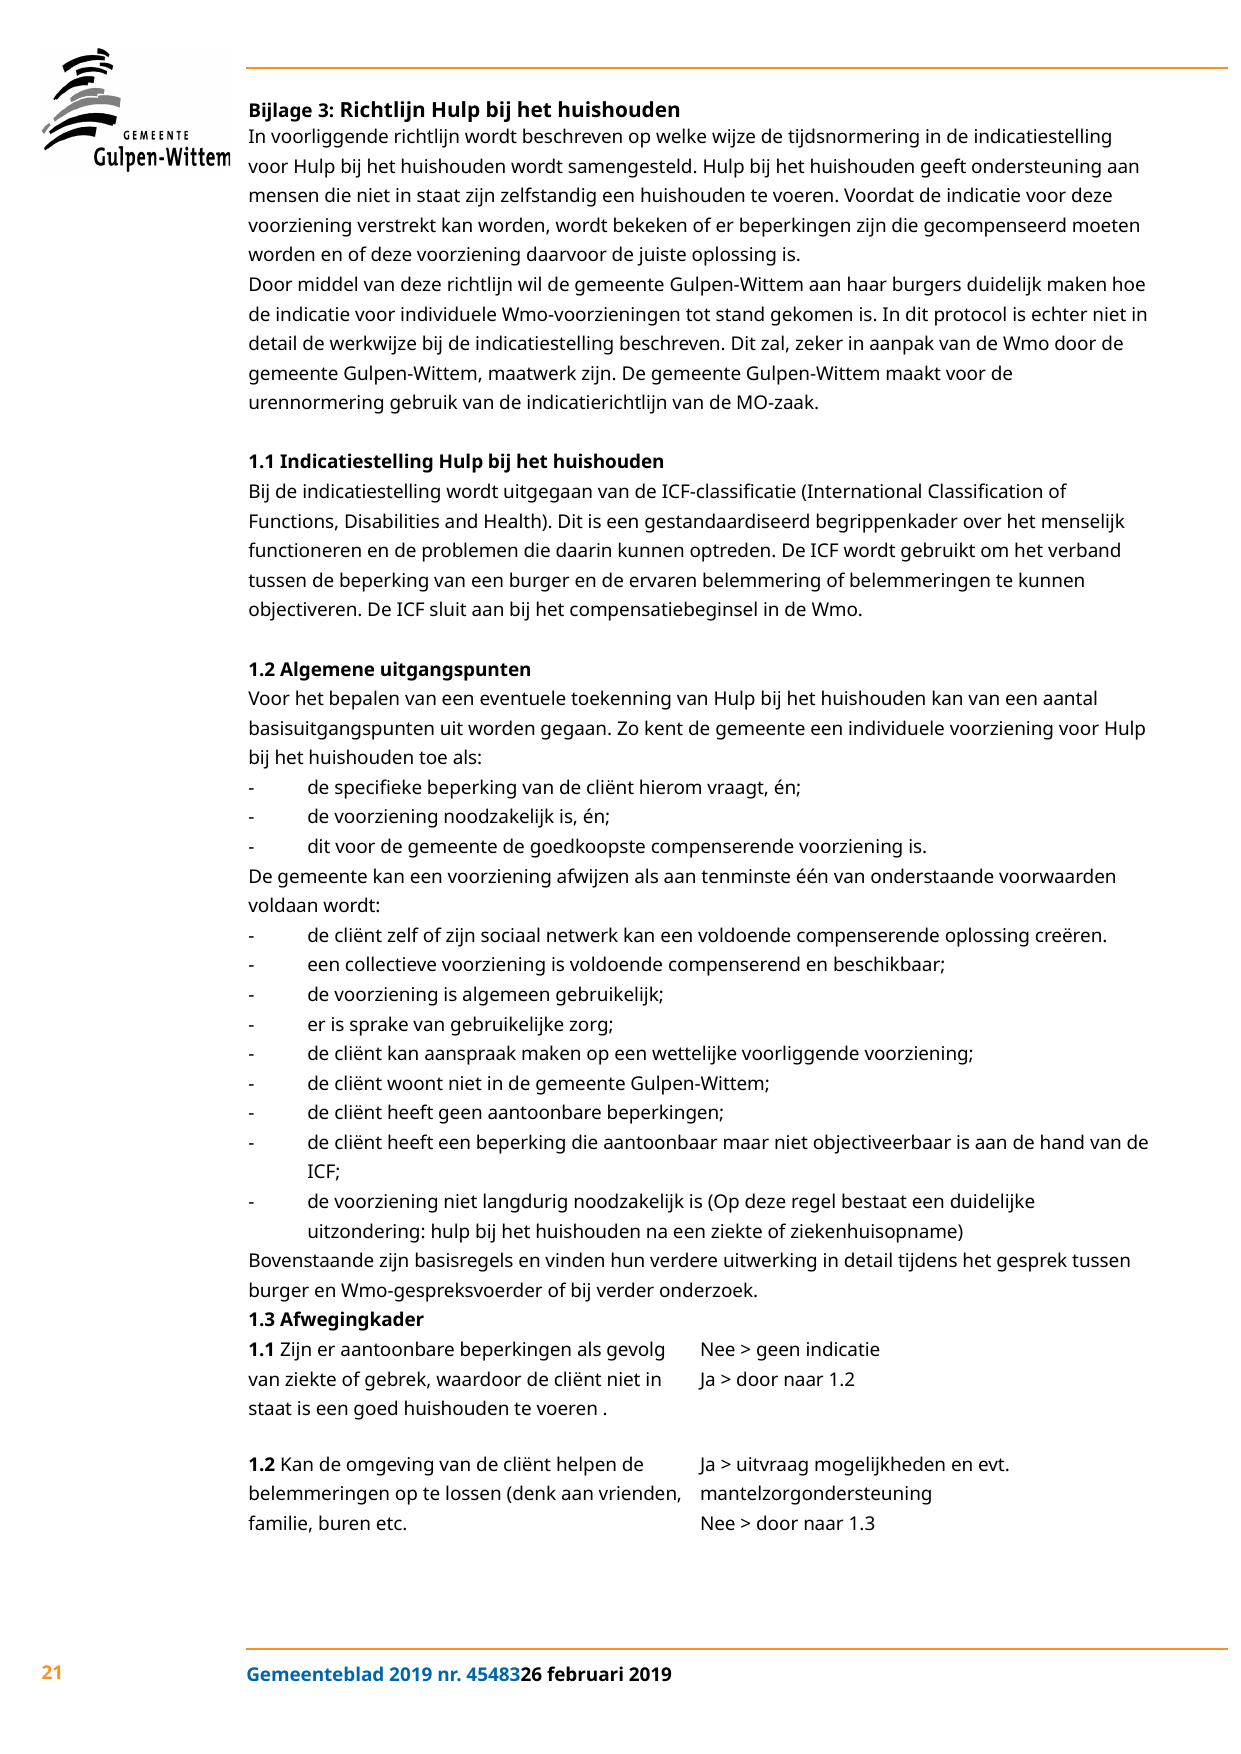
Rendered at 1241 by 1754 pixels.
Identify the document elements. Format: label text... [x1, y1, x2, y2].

list een collectieve voorziening is voldoende compenserend en beschikbaar; [248, 952, 1152, 977]
text Voor het bepalen van een eventuele toekenning van Hulp bij het huishouden kan van een aantal basisuitgangspunten uit worden gegaan. Zo kent de gemeente een individuele voorziening voor Hulp bij het huishouden toe als: [248, 685, 1152, 770]
table_header 1.1 Zijn er aantoonbare beperkingen als gevolg van ziekte of gebrek, waardoor de cliënt niet in staat is een goed huishouden te voeren . [248, 1336, 700, 1451]
table_header Nee > geen indicatie Ja > door naar 1.2 [700, 1336, 1152, 1451]
list de cliënt heeft een beperking die aantoonbaar maar niet objectiveerbaar is aan de hand van de ICF; [248, 1129, 1152, 1184]
picture [41, 47, 231, 172]
list de voorziening is algemeen gebruikelijk; [248, 981, 1152, 1007]
list er is sprake van gebruikelijke zorg; [248, 1011, 1152, 1037]
text 1.1 Indicatiestelling Hulp bij het huishouden [248, 449, 1152, 474]
text Bijlage 3: Richtlijn Hulp bij het huishouden [248, 95, 1152, 123]
table_cell Ja > uitvraag mogelijkheden en evt. mantelzorgondersteuning Nee > door naar 1.3 [700, 1451, 1152, 1565]
text In voorliggende richtlijn wordt beschreven op welke wijze de tijdsnormering in de indicatiestelling voor Hulp bij het huishouden wordt samengesteld. Hulp bij het huishouden geeft ondersteuning aan mensen die niet in staat zijn zelfstandig een huishouden te voeren. Voordat de indicatie voor deze voorziening verstrekt kan worden, wordt bekeken of er beperkingen zijn die gecompenseerd moeten worden en of deze voorziening daarvoor de juiste oplossing is. [248, 123, 1152, 267]
text 1.2 Algemene uitgangspunten [248, 656, 1152, 682]
list de cliënt woont niet in de gemeente Gulpen-Wittem; [248, 1070, 1152, 1096]
text Bovenstaande zijn basisregels en vinden hun verdere uitwerking in detail tijdens het gesprek tussen burger en Wmo-gespreksvoerder of bij verder onderzoek. [248, 1247, 1152, 1303]
text Bij de indicatiestelling wordt uitgegaan van de ICF-classificatie (International Classification of Functions, Disabilities and Health). Dit is een gestandaardiseerd begrippenkader over het menselijk functioneren en de problemen die daarin kunnen optreden. De ICF wordt gebruikt om het verband tussen de beperking van een burger en de ervaren belemmering of belemmeringen te kunnen objectiveren. De ICF sluit aan bij het compensatiebeginsel in de Wmo. [248, 478, 1152, 622]
list de specifieke beperking van de cliënt hierom vraagt, én; [248, 774, 1152, 800]
list de cliënt heeft geen aantoonbare beperkingen; [248, 1099, 1152, 1125]
list de cliënt kan aanspraak maken op een wettelijke voorliggende voorziening; [248, 1040, 1152, 1066]
list de voorziening niet langdurig noodzakelijk is (Op deze regel bestaat een duidelijke uitzondering: hulp bij het huishouden na een ziekte of ziekenhuisopname) [248, 1188, 1152, 1244]
text De gemeente kan een voorziening afwijzen als aan tenminste één van onderstaande voorwaarden voldaan wordt: [248, 863, 1152, 918]
text 1.3 Afwegingkader [248, 1307, 1152, 1332]
text Door middel van deze richtlijn wil de gemeente Gulpen-Wittem aan haar burgers duidelijk maken hoe de indicatie voor individuele Wmo-voorzieningen tot stand gekomen is. In dit protocol is echter niet in detail de werkwijze bij de indicatiestelling beschreven. Dit zal, zeker in aanpak van de Wmo door de gemeente Gulpen-Wittem, maatwerk zijn. De gemeente Gulpen-Wittem maakt voor de urennormering gebruik van de indicatierichtlijn van de MO-zaak. [248, 271, 1152, 415]
list de voorziening noodzakelijk is, én; [248, 804, 1152, 829]
list dit voor de gemeente de goedkoopste compenserende voorziening is. [248, 833, 1152, 859]
table_cell 1.2 Kan de omgeving van de cliënt helpen de belemmeringen op te lossen (denk aan vrienden, familie, buren etc. [248, 1451, 700, 1565]
list de cliënt zelf of zijn sociaal netwerk kan een voldoende compenserende oplossing creëren. [248, 922, 1152, 948]
